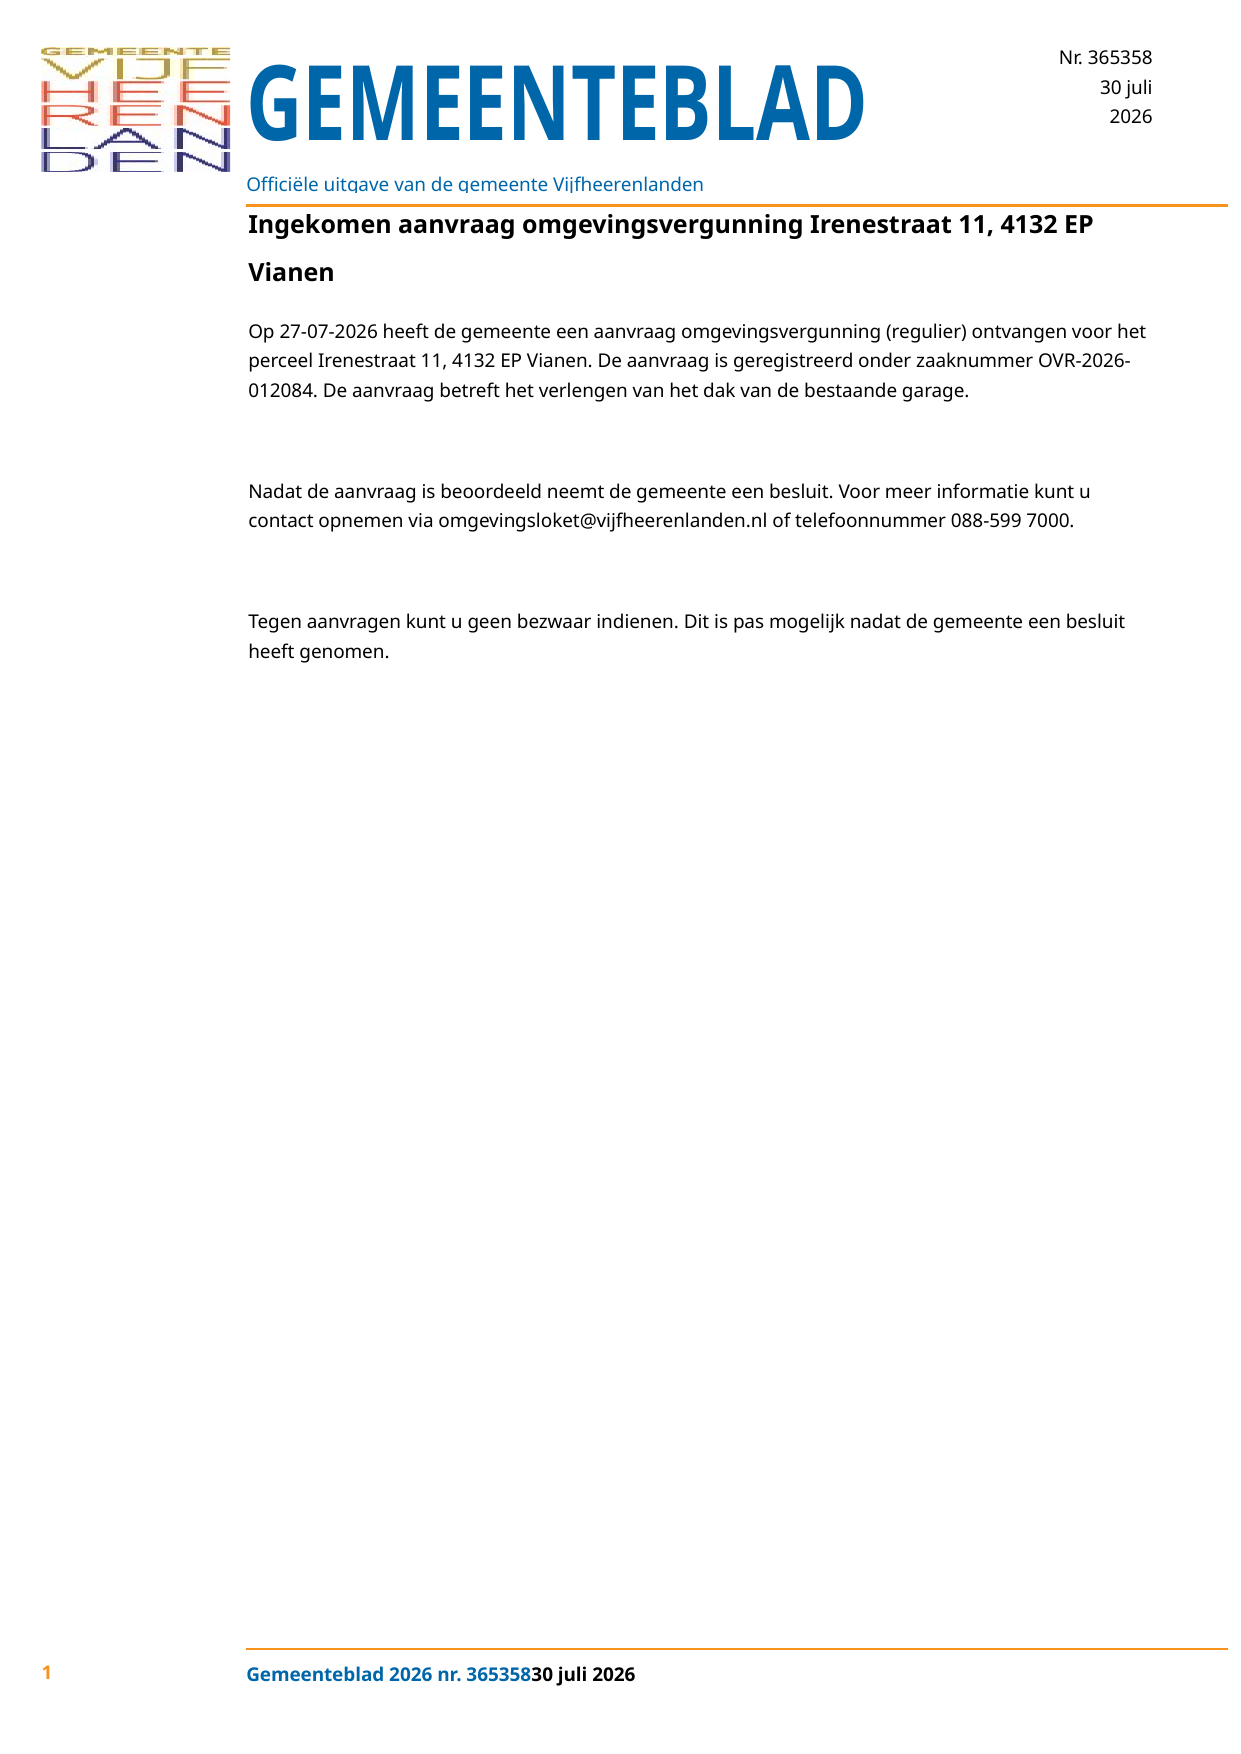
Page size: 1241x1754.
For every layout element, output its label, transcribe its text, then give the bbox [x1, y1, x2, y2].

text Nadat de aanvraag is beoordeeld neemt de gemeente een besluit. Voor meer informatie kunt u contact opnemen via omgevingsloket@vijfheerenlanden.nl of telefoonnummer 088-599 7000. [248, 478, 1152, 533]
text Ingekomen aanvraag omgevingsvergunning Irenestraat 11, 4132 EP Vianen [248, 207, 1152, 288]
text Op 27-07-2026 heeft de gemeente een aanvraag omgevingsvergunning (regulier) ontvangen voor het perceel Irenestraat 11, 4132 EP Vianen. De aanvraag is geregistreerd onder zaaknummer OVR-2026-012084. De aanvraag betreft het verlengen van het dak van de bestaande garage. [248, 318, 1152, 403]
picture [41, 47, 231, 172]
text Tegen aanvragen kunt u geen bezwaar indienen. Dit is pas mogelijk nadat de gemeente een besluit heeft genomen. [248, 608, 1152, 664]
